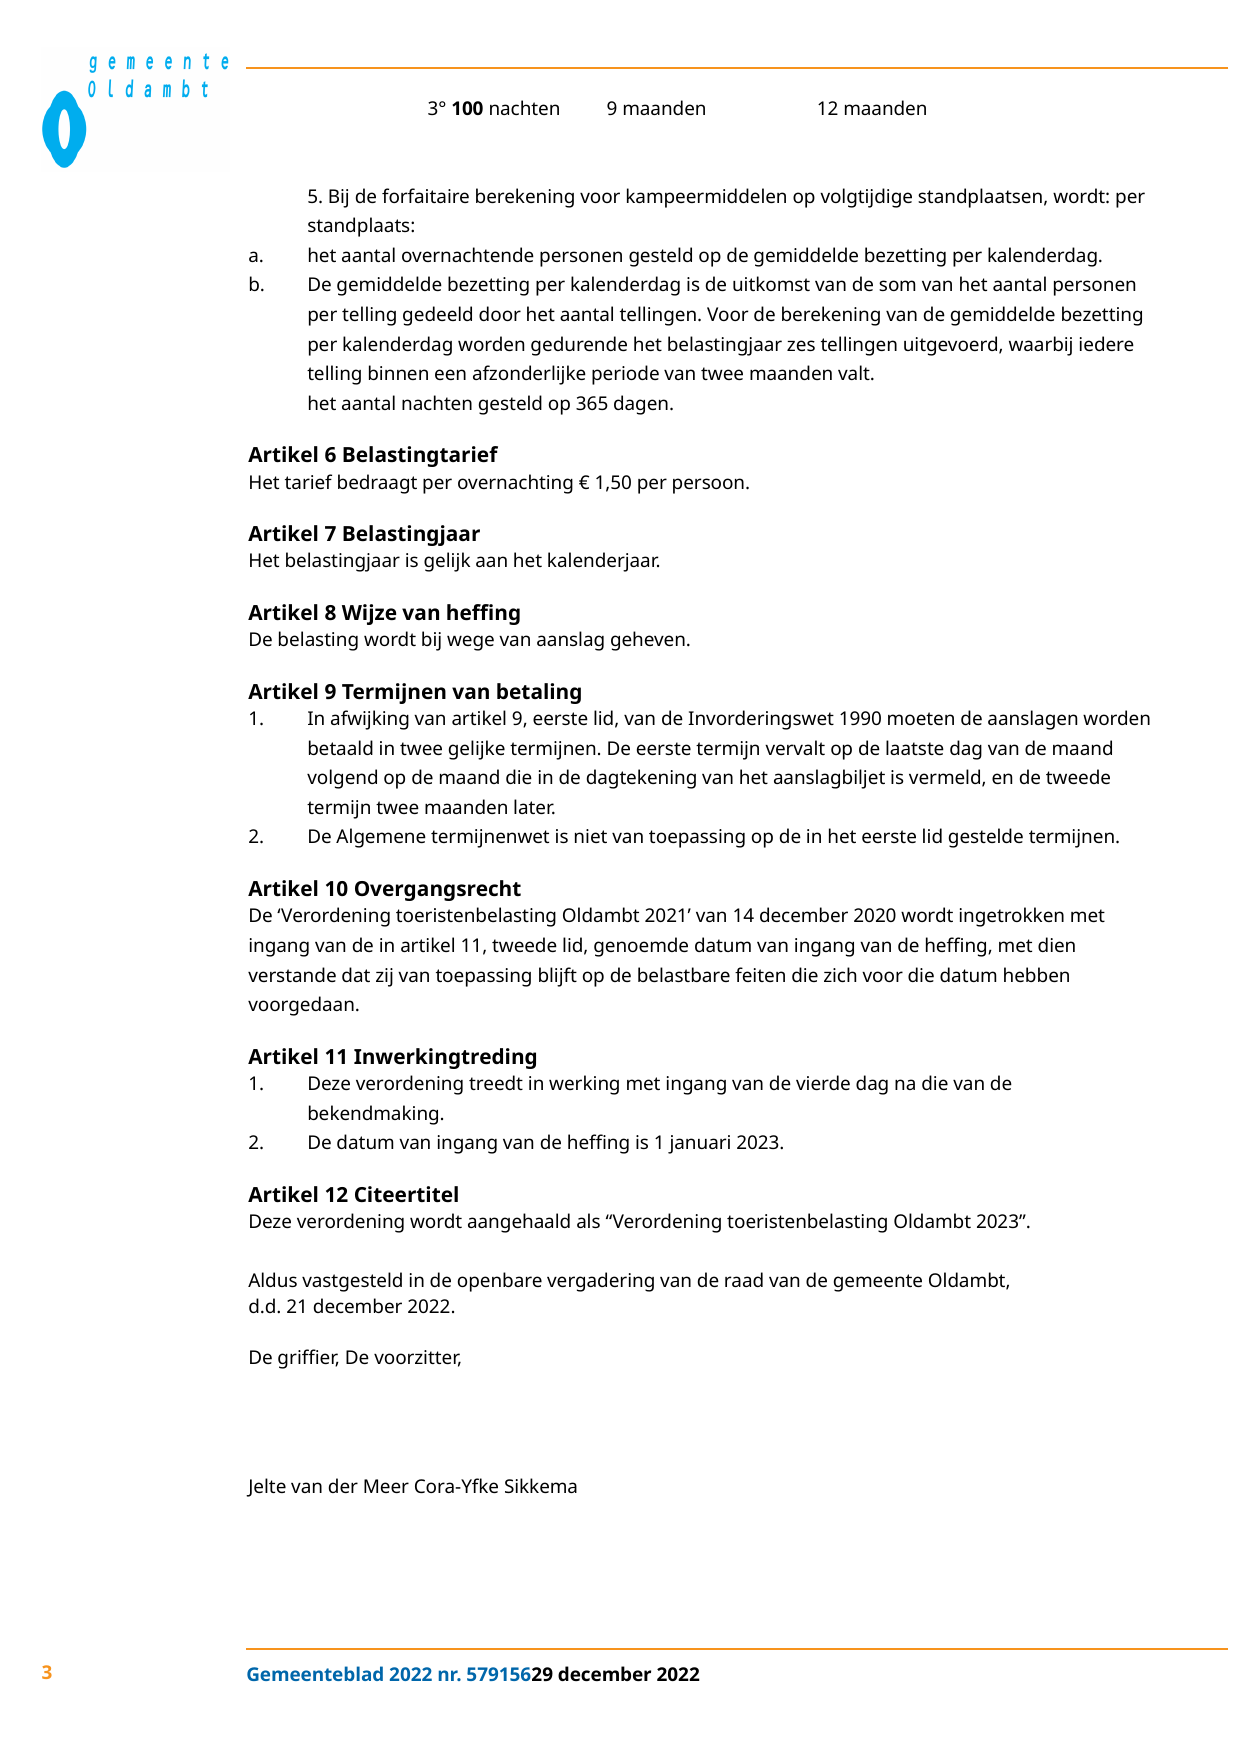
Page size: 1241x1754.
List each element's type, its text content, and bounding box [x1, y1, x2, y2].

text Aldus vastgesteld in de openbare vergadering van de raad van de gemeente Oldambt, [248, 1267, 1152, 1293]
picture [41, 47, 231, 172]
text Artikel 7 Belastingjaar [248, 519, 1152, 548]
text Het belastingjaar is gelijk aan het kalenderjaar. [248, 548, 1152, 573]
table_cell 9 maanden [606, 95, 817, 121]
text De belasting wordt bij wege van aanslag geheven. [248, 627, 1152, 652]
text Artikel 6 Belastingtarief [248, 440, 1152, 469]
text d.d. 21 december 2022. [248, 1293, 1152, 1319]
table_cell 12 maanden [817, 95, 1152, 121]
text Artikel 9 Termijnen van betaling [248, 677, 1152, 705]
text Artikel 11 Inwerkingtreding [248, 1042, 1152, 1070]
list De Algemene termijnenwet is niet van toepassing op de in het eerste lid gestelde termijnen. [248, 824, 1152, 849]
text Artikel 10 Overgangsrecht [248, 874, 1152, 903]
list Deze verordening treedt in werking met ingang van de vierde dag na die van de bekendmaking. [248, 1070, 1152, 1126]
text De ‘Verordening toeristenbelasting Oldambt 2021’ van 14 december 2020 wordt ingetrokken met ingang van de in artikel 11, tweede lid, genoemde datum van ingang van de heffing, met dien verstande dat zij van toepassing blijft op de belastbare feiten die zich voor die datum hebben voorgedaan. [248, 903, 1152, 1017]
text Het tarief bedraagt per overnachting € 1,50 per persoon. [248, 469, 1152, 494]
text De griffier, De voorzitter, [248, 1344, 1152, 1370]
list De gemiddelde bezetting per kalenderdag is de uitkomst van de som van het aantal personen per telling gedeeld door het aantal tellingen. Voor de berekening van de gemiddelde bezetting per kalenderdag worden gedurende het belastingjaar zes tellingen uitgevoerd, waarbij iedere telling binnen een afzonderlijke periode van twee maanden valt. [248, 272, 1152, 386]
list De datum van ingang van de heffing is 1 januari 2023. [248, 1129, 1152, 1155]
text Deze verordening wordt aangehaald als “Verordening toeristenbelasting Oldambt 2023”. [248, 1208, 1152, 1234]
list het aantal nachten gesteld op 365 dagen. [248, 390, 1152, 416]
text Jelte van der Meer Cora-Yfke Sikkema [248, 1473, 1152, 1499]
table_cell 3° 100 nachten [427, 95, 606, 121]
table_cell [248, 95, 427, 121]
list het aantal overnachtende personen gesteld op de gemiddelde bezetting per kalenderdag. [248, 242, 1152, 268]
list 5. Bij de forfaitaire berekening voor kampeermiddelen op volgtijdige standplaatsen, wordt: per standplaats: [248, 183, 1152, 238]
text Artikel 8 Wijze van heffing [248, 598, 1152, 627]
list In afwijking van artikel 9, eerste lid, van de Invorderingswet 1990 moeten de aanslagen worden betaald in twee gelijke termijnen. De eerste termijn vervalt op de laatste dag van de maand volgend op de maand die in de dagtekening van het aanslagbiljet is vermeld, en de tweede termijn twee maanden later. [248, 705, 1152, 820]
text Artikel 12 Citeertitel [248, 1180, 1152, 1208]
